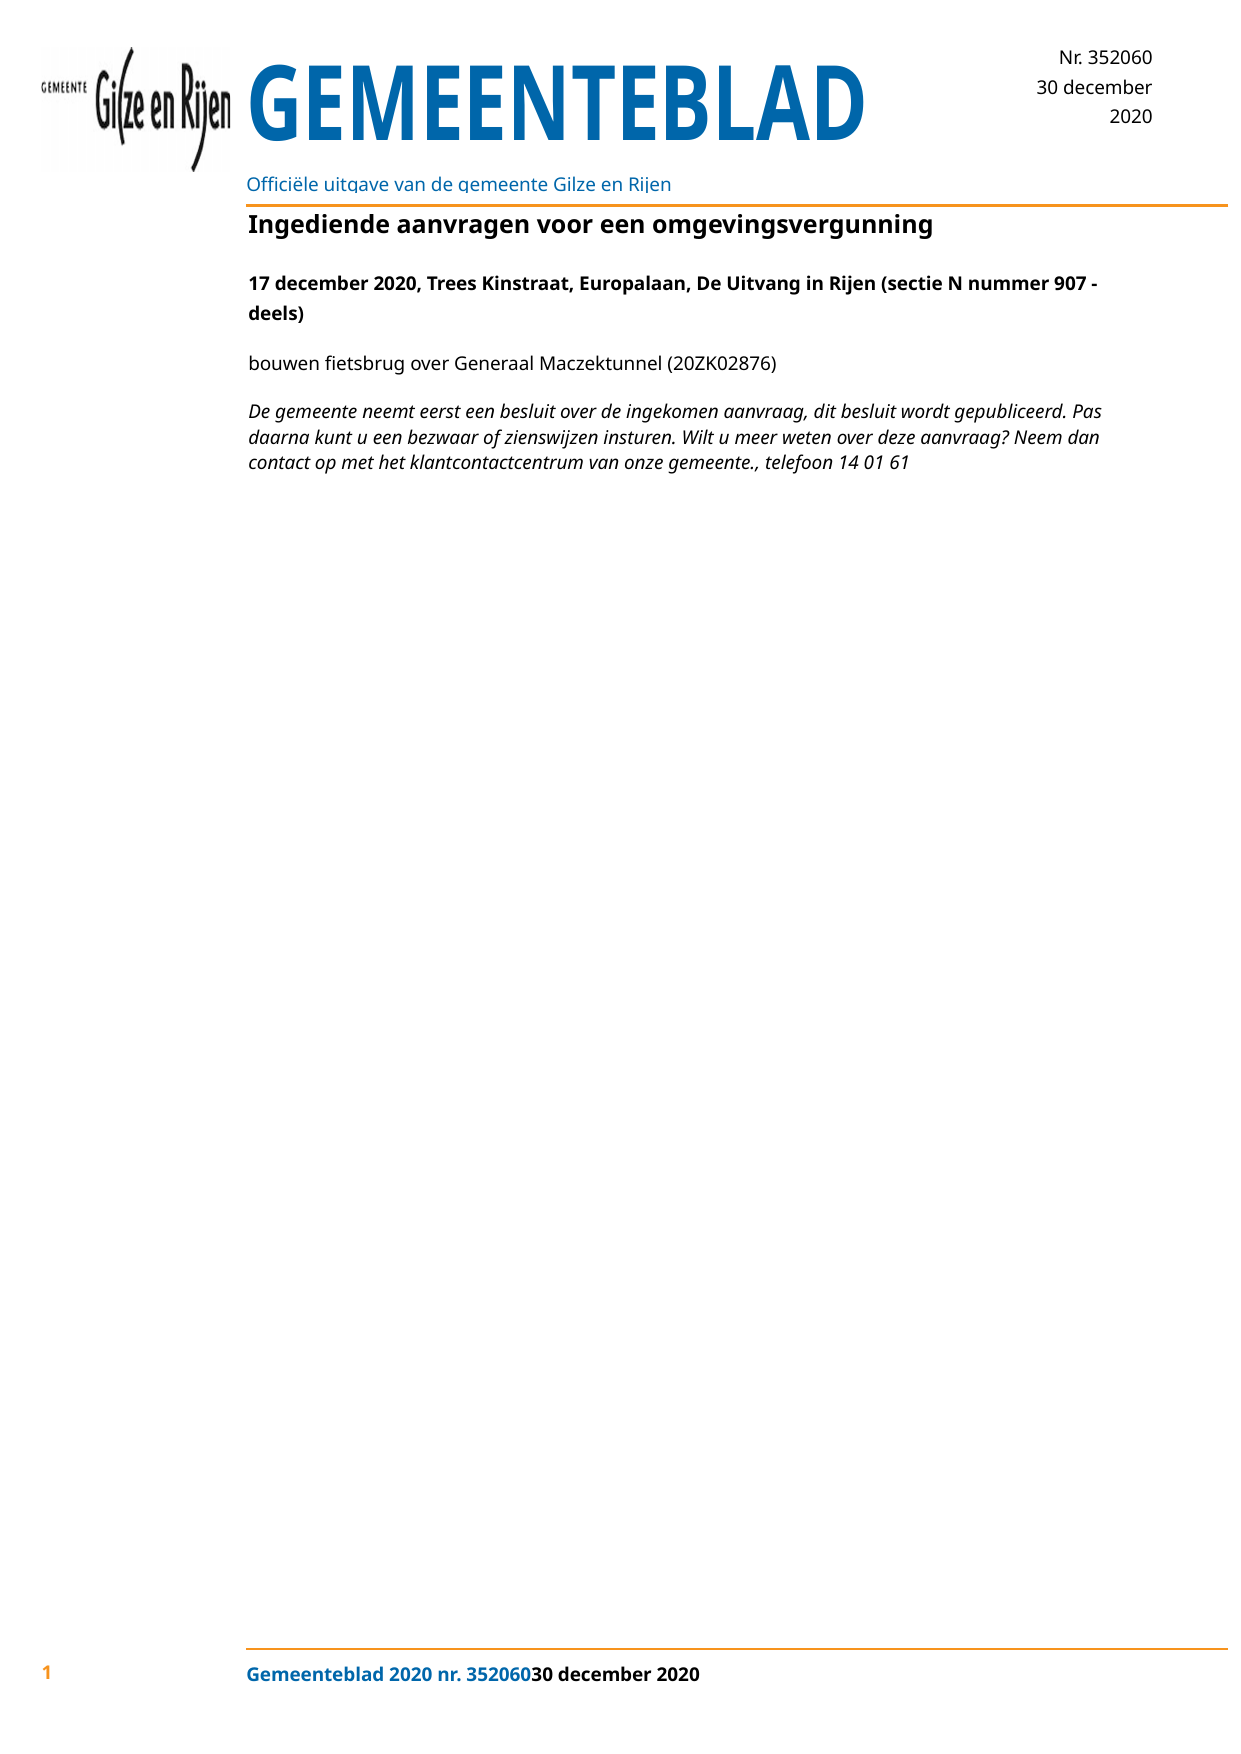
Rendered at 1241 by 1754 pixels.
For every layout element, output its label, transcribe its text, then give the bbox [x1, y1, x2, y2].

text Ingediende aanvragen voor een omgevingsvergunning [248, 207, 1152, 241]
text 17 december 2020, Trees Kinstraat, Europalaan, De Uitvang in Rijen (sectie N nummer 907 - deels) [248, 270, 1152, 326]
picture [41, 47, 231, 172]
text De gemeente neemt eerst een besluit over de ingekomen aanvraag, dit besluit wordt gepubliceerd. Pas daarna kunt u een bezwaar of zienswijzen insturen. Wilt u meer weten over deze aanvraag? Neem dan contact op met het klantcontactcentrum van onze gemeente., telefoon 14 01 61 [248, 398, 1152, 475]
text bouwen fietsbrug over Generaal Maczektunnel (20ZK02876) [248, 350, 1152, 376]
